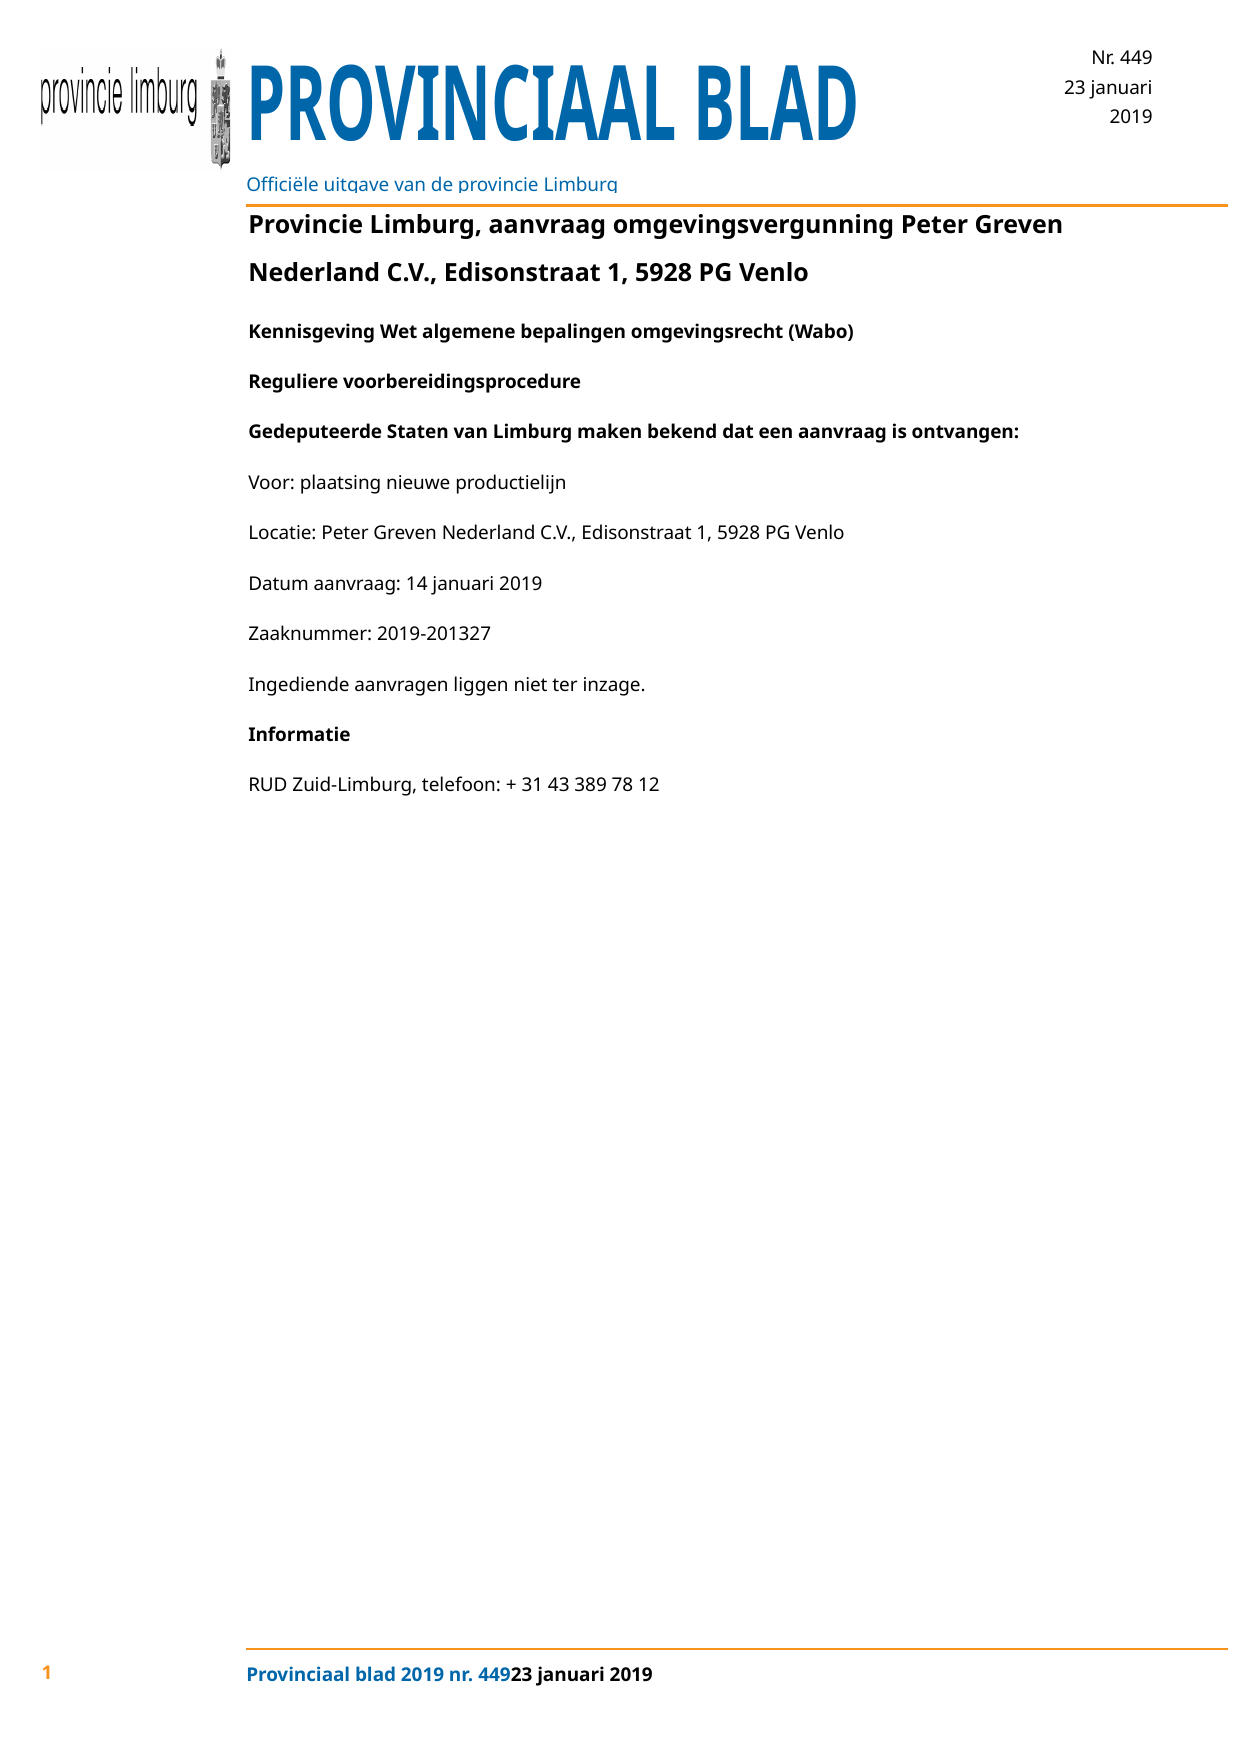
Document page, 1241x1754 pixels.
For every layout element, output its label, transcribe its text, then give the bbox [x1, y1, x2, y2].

picture [41, 47, 231, 172]
text Provincie Limburg, aanvraag omgevingsvergunning Peter Greven Nederland C.V., Edisonstraat 1, 5928 PG Venlo [248, 207, 1152, 288]
text Zaaknummer: 2019-201327 [248, 620, 1152, 646]
text Locatie: Peter Greven Nederland C.V., Edisonstraat 1, 5928 PG Venlo [248, 519, 1152, 545]
text Datum aanvraag: 14 januari 2019 [248, 570, 1152, 596]
text Voor: plaatsing nieuwe productielijn [248, 469, 1152, 495]
text Ingediende aanvragen liggen niet ter inzage. [248, 671, 1152, 697]
text Informatie [248, 721, 1152, 747]
text Kennisgeving Wet algemene bepalingen omgevingsrecht (Wabo) [248, 318, 1152, 344]
text Gedeputeerde Staten van Limburg maken bekend dat een aanvraag is ontvangen: [248, 419, 1152, 444]
text Reguliere voorbereidingsprocedure [248, 368, 1152, 394]
text RUD Zuid-Limburg, telefoon: + 31 43 389 78 12 [248, 772, 1152, 797]
